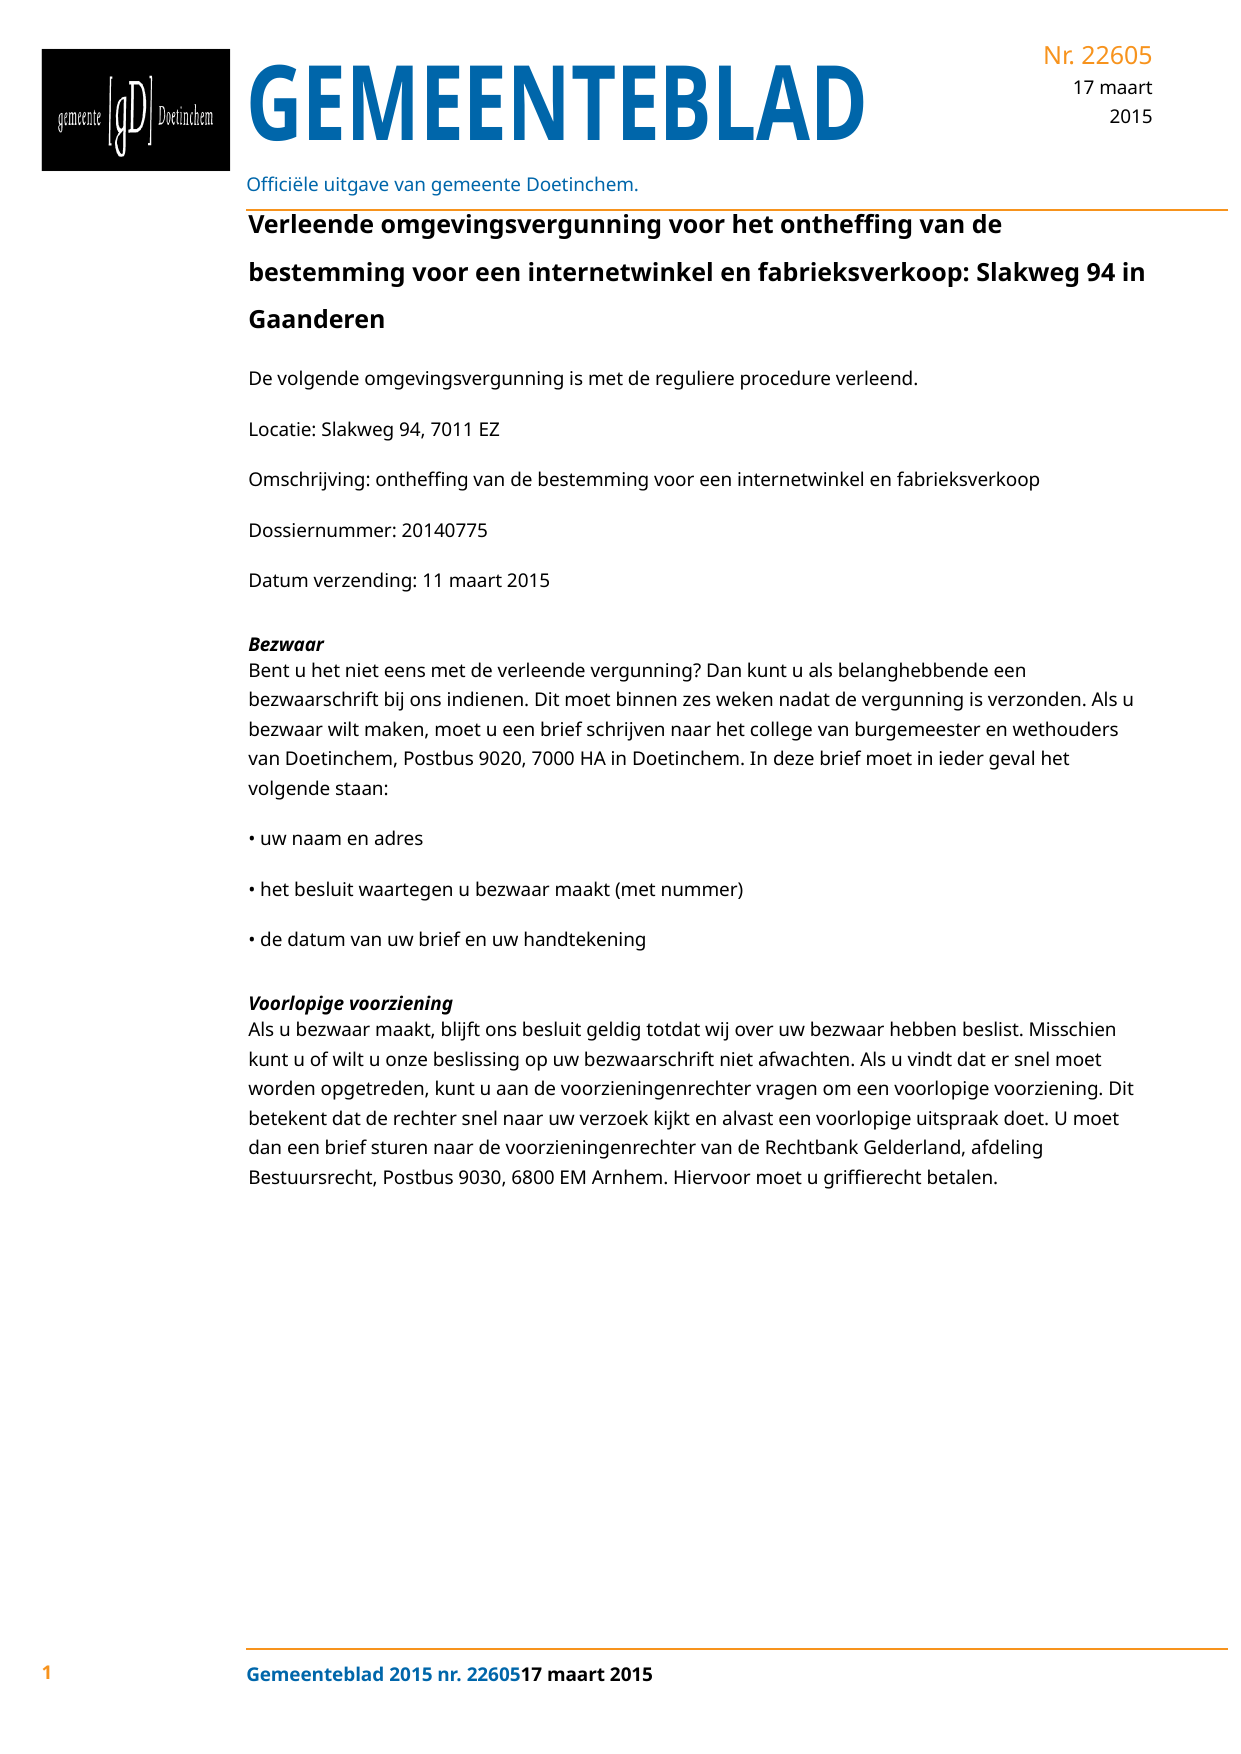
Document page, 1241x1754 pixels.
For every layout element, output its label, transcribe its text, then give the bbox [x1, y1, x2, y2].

text Bezwaar [248, 631, 1152, 657]
text Bent u het niet eens met de verleende vergunning? Dan kunt u als belanghebbende een bezwaarschrift bij ons indienen. Dit moet binnen zes weken nadat de vergunning is verzonden. Als u bezwaar wilt maken, moet u een brief schrijven naar het college van burgemeester en wethouders van Doetinchem, Postbus 9020, 7000 HA in Doetinchem. In deze brief moet in ieder geval het volgende staan: [248, 657, 1152, 801]
text Dossiernummer: 20140775 [248, 517, 1152, 542]
text • het besluit waartegen u bezwaar maakt (met nummer) [248, 876, 1152, 902]
picture [41, 47, 231, 172]
text Locatie: Slakweg 94, 7011 EZ [248, 416, 1152, 442]
text Als u bezwaar maakt, blijft ons besluit geldig totdat wij over uw bezwaar hebben beslist. Misschien kunt u of wilt u onze beslissing op uw bezwaarschrift niet afwachten. Als u vindt dat er snel moet worden opgetreden, kunt u aan de voorzieningenrechter vragen om een voorlopige voorziening. Dit betekent dat de rechter snel naar uw verzoek kijkt en alvast een voorlopige uitspraak doet. U moet dan een brief sturen naar de voorzieningenrechter van de Rechtbank Gelderland, afdeling Bestuursrecht, Postbus 9030, 6800 EM Arnhem. Hiervoor moet u griffierecht betalen. [248, 1016, 1152, 1190]
text Voorlopige voorziening [248, 990, 1152, 1016]
text Datum verzending: 11 maart 2015 [248, 567, 1152, 593]
text Omschrijving: ontheffing van de bestemming voor een internetwinkel en fabrieksverkoop [248, 466, 1152, 492]
text De volgende omgevingsvergunning is met de reguliere procedure verleend. [248, 366, 1152, 391]
text • uw naam en adres [248, 826, 1152, 851]
text • de datum van uw brief en uw handtekening [248, 926, 1152, 952]
text Verleende omgevingsvergunning voor het ontheffing van de bestemming voor een internetwinkel en fabrieksverkoop: Slakweg 94 in Gaanderen [248, 211, 1152, 336]
